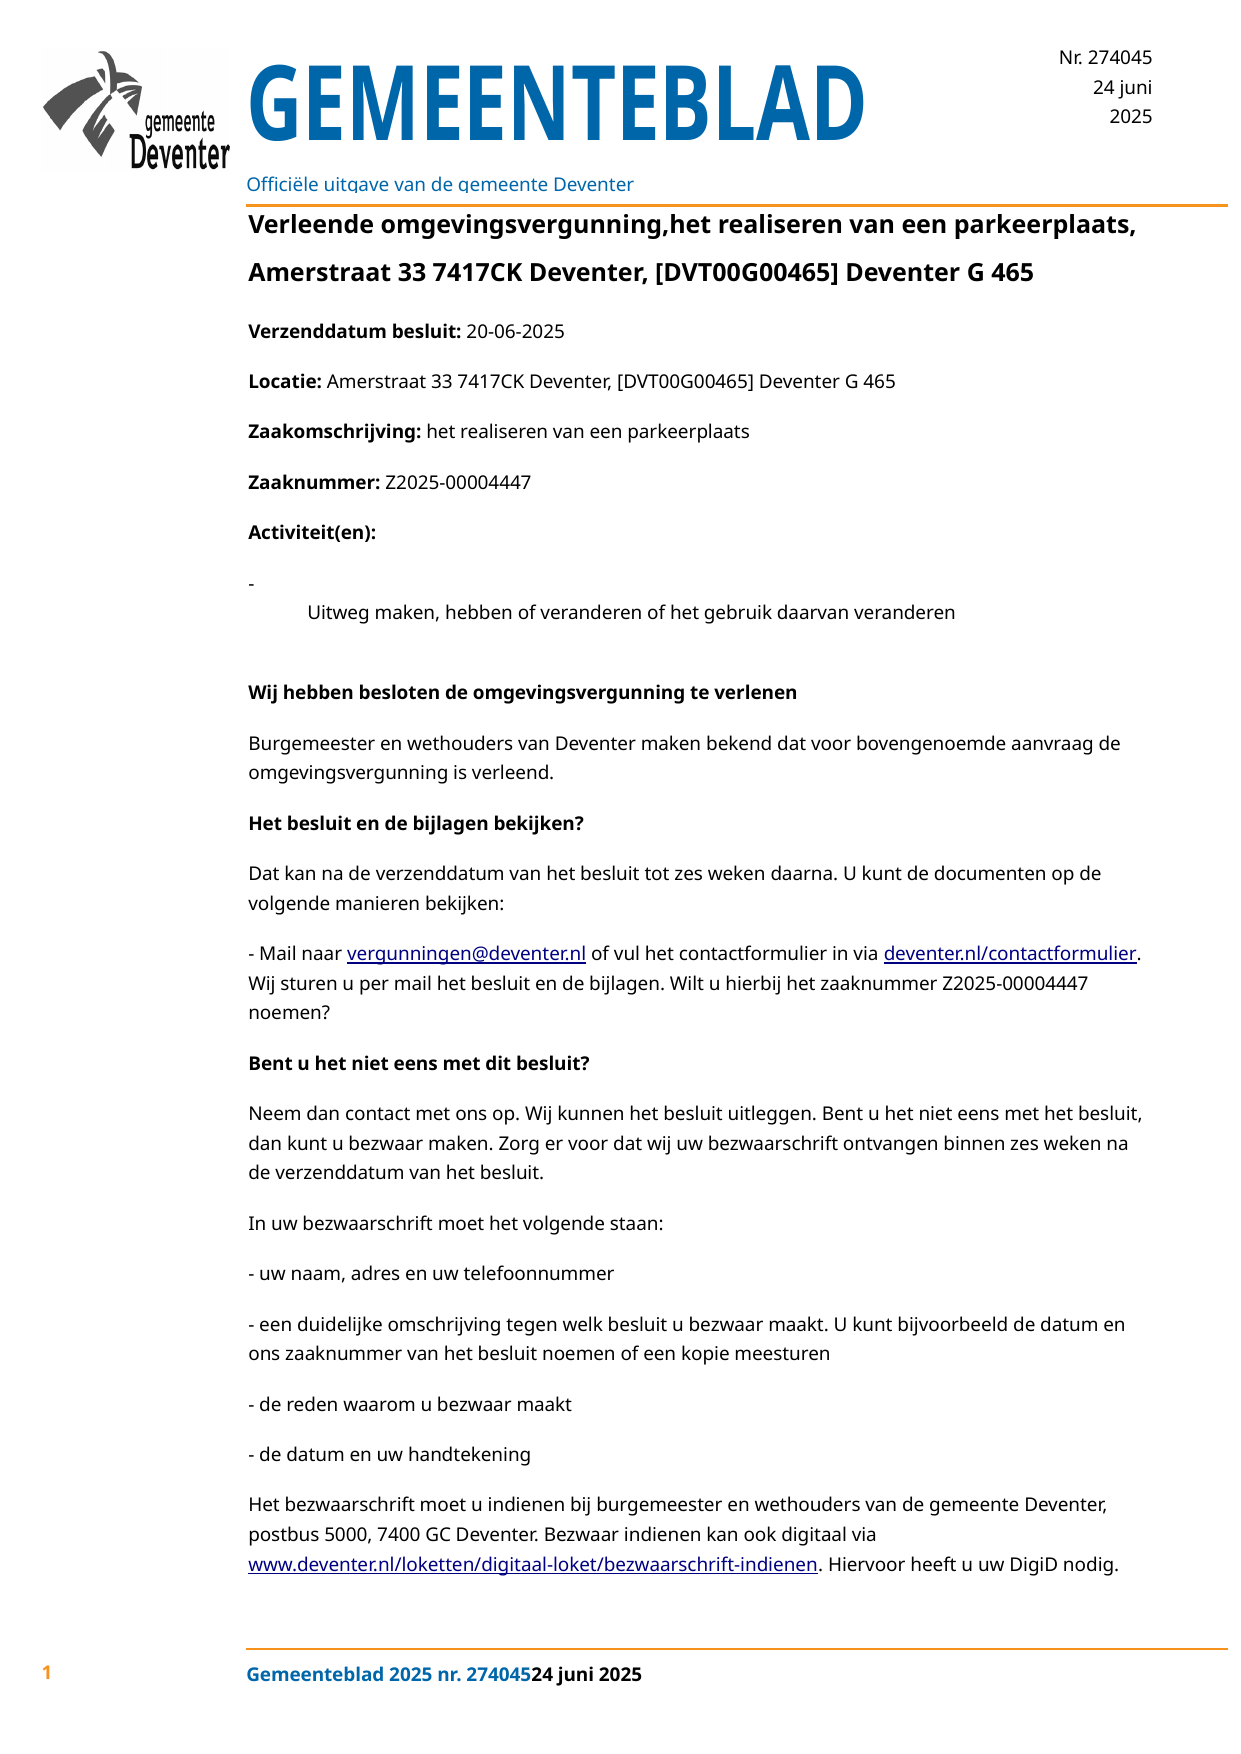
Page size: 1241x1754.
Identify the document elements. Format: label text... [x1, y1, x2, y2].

text Neem dan contact met ons op. Wij kunnen het besluit uitleggen. Bent u het niet eens met het besluit, dan kunt u bezwaar maken. Zorg er voor dat wij uw bezwaarschrift ontvangen binnen zes weken na de verzenddatum van het besluit. [248, 1100, 1152, 1185]
text Activiteit(en): [248, 519, 1152, 545]
text - een duidelijke omschrijving tegen welk besluit u bezwaar maakt. U kunt bijvoorbeeld de datum en ons zaaknummer van het besluit noemen of een kopie meesturen [248, 1311, 1152, 1366]
text Wij hebben besloten de omgevingsvergunning te verlenen [248, 679, 1152, 705]
text Bent u het niet eens met dit besluit? [248, 1050, 1152, 1076]
text Burgemeester en wethouders van Deventer maken bekend dat voor bovengenoemde aanvraag de omgevingsvergunning is verleend. [248, 730, 1152, 785]
text Locatie: Amerstraat 33 7417CK Deventer, [DVT00G00465] Deventer G 465 [248, 368, 1152, 394]
text Verleende omgevingsvergunning,het realiseren van een parkeerplaats, Amerstraat 33 7417CK Deventer, [DVT00G00465] Deventer G 465 [248, 207, 1152, 288]
text Dat kan na de verzenddatum van het besluit tot zes weken daarna. U kunt de documenten op de volgende manieren bekijken: [248, 860, 1152, 916]
text In uw bezwaarschrift moet het volgende staan: [248, 1210, 1152, 1236]
list Uitweg maken, hebben of veranderen of het gebruik daarvan veranderen [248, 599, 1152, 625]
text - Mail naar vergunningen@deventer.nl of vul het contactformulier in via deventer.nl/contactformulier. Wij sturen u per mail het besluit en de bijlagen. Wilt u hierbij het zaaknummer Z2025-00004447 noemen? [248, 940, 1152, 1025]
text Verzenddatum besluit: 20-06-2025 [248, 318, 1152, 344]
text Het bezwaarschrift moet u indienen bij burgemeester en wethouders van de gemeente Deventer, postbus 5000, 7400 GC Deventer. Bezwaar indienen kan ook digitaal via www.deventer.nl/loketten/digitaal-loket/bezwaarschrift-indienen. Hiervoor heeft u uw DigiD nodig. [248, 1492, 1152, 1577]
text Zaakomschrijving: het realiseren van een parkeerplaats [248, 419, 1152, 444]
text - uw naam, adres en uw telefoonnummer [248, 1260, 1152, 1286]
text - de reden waarom u bezwaar maakt [248, 1391, 1152, 1417]
text - de datum en uw handtekening [248, 1441, 1152, 1467]
text Het besluit en de bijlagen bekijken? [248, 810, 1152, 836]
picture [41, 47, 231, 172]
text Zaaknummer: Z2025-00004447 [248, 469, 1152, 495]
